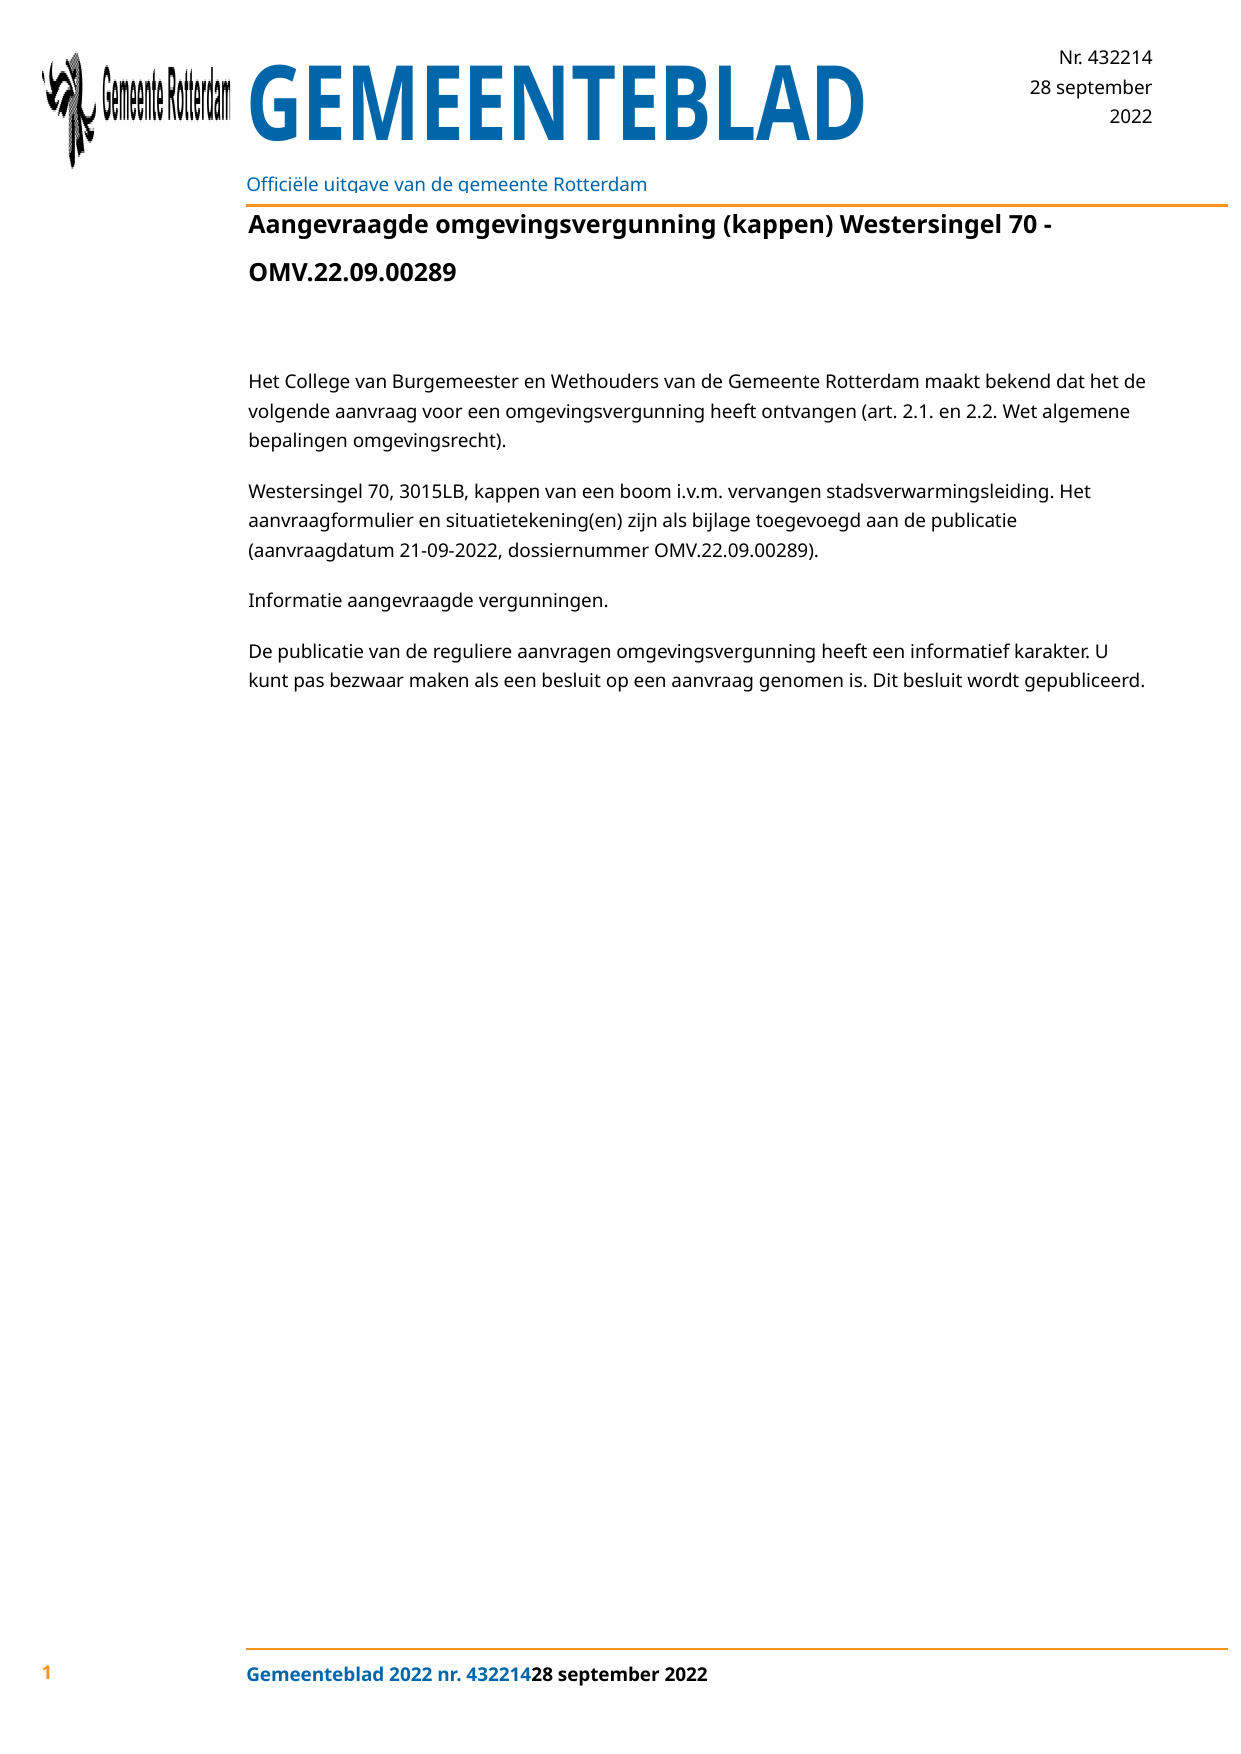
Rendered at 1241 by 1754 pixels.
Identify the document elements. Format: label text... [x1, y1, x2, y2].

picture [41, 47, 231, 172]
text De publicatie van de reguliere aanvragen omgevingsvergunning heeft een informatief karakter. U kunt pas bezwaar maken als een besluit op een aanvraag genomen is. Dit besluit wordt gepubliceerd. [248, 638, 1152, 693]
text Aangevraagde omgevingsvergunning (kappen) Westersingel 70 - OMV.22.09.00289 [248, 207, 1152, 288]
text Westersingel 70, 3015LB, kappen van een boom i.v.m. vervangen stadsverwarmingsleiding. Het aanvraagformulier en situatietekening(en) zijn als bijlage toegevoegd aan de publicatie (aanvraagdatum 21-09-2022, dossiernummer OMV.22.09.00289). [248, 478, 1152, 563]
text Informatie aangevraagde vergunningen. [248, 587, 1152, 613]
text Het College van Burgemeester en Wethouders van de Gemeente Rotterdam maakt bekend dat het de volgende aanvraag voor een omgevingsvergunning heeft ontvangen (art. 2.1. en 2.2. Wet algemene bepalingen omgevingsrecht). [248, 368, 1152, 453]
